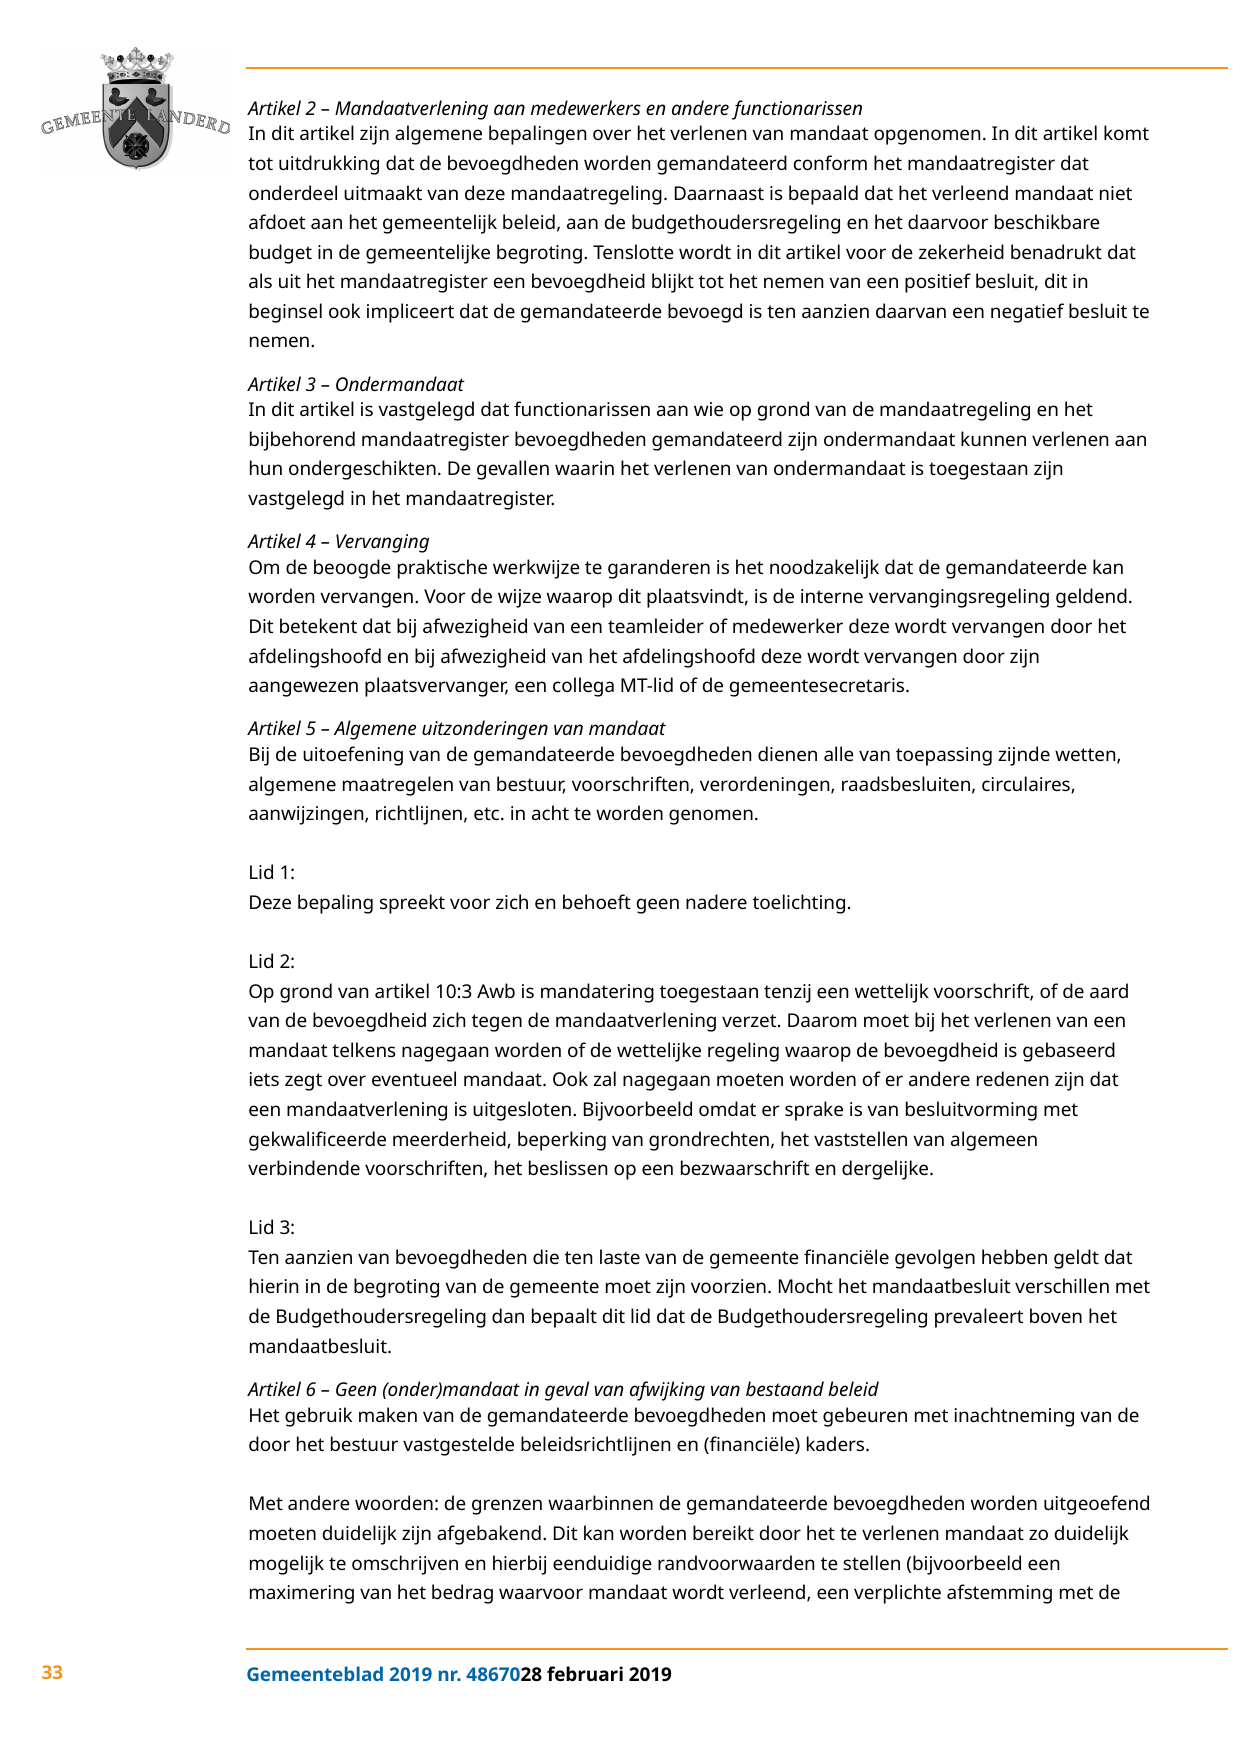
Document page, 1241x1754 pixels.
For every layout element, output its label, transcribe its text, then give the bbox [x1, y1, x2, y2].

text Lid 3: [248, 1214, 1152, 1240]
text Artikel 5 – Algemene uitzonderingen van mandaat [248, 716, 1152, 741]
text Lid 1: [248, 859, 1152, 885]
text Het gebruik maken van de gemandateerde bevoegdheden moet gebeuren met inachtneming van de door het bestuur vastgestelde beleidsrichtlijnen en (financiële) kaders. [248, 1402, 1152, 1457]
text In dit artikel zijn algemene bepalingen over het verlenen van mandaat opgenomen. In dit artikel komt tot uitdrukking dat de bevoegdheden worden gemandateerd conform het mandaatregister dat onderdeel uitmaakt van deze mandaatregeling. Daarnaast is bepaald dat het verleend mandaat niet afdoet aan het gemeentelijk beleid, aan de budgethoudersregeling en het daarvoor beschikbare budget in de gemeentelijke begroting. Tenslotte wordt in dit artikel voor de zekerheid benadrukt dat als uit het mandaatregister een bevoegdheid blijkt tot het nemen van een positief besluit, dit in beginsel ook impliceert dat de gemandateerde bevoegd is ten aanzien daarvan een negatief besluit te nemen. [248, 121, 1152, 353]
text In dit artikel is vastgelegd dat functionarissen aan wie op grond van de mandaatregeling en het bijbehorend mandaatregister bevoegdheden gemandateerd zijn ondermandaat kunnen verlenen aan hun ondergeschikten. De gevallen waarin het verlenen van ondermandaat is toegestaan zijn vastgelegd in het mandaatregister. [248, 396, 1152, 511]
text Artikel 4 – Vervanging [248, 528, 1152, 554]
text Artikel 3 – Ondermandaat [248, 371, 1152, 396]
text Met andere woorden: de grenzen waarbinnen de gemandateerde bevoegdheden worden uitgeoefend moeten duidelijk zijn afgebakend. Dit kan worden bereikt door het te verlenen mandaat zo duidelijk mogelijk te omschrijven en hierbij eenduidige randvoorwaarden te stellen (bijvoorbeeld een maximering van het bedrag waarvoor mandaat wordt verleend, een verplichte afstemming met de [248, 1491, 1152, 1605]
text Ten aanzien van bevoegdheden die ten laste van de gemeente financiële gevolgen hebben geldt dat hierin in de begroting van de gemeente moet zijn voorzien. Mocht het mandaatbesluit verschillen met de Budgethoudersregeling dan bepaalt dit lid dat de Budgethoudersregeling prevaleert boven het mandaatbesluit. [248, 1244, 1152, 1359]
text Deze bepaling spreekt voor zich en behoeft geen nadere toelichting. [248, 889, 1152, 915]
text Artikel 2 – Mandaatverlening aan medewerkers en andere functionarissen [248, 95, 1152, 121]
text Lid 2: [248, 948, 1152, 974]
text Op grond van artikel 10:3 Awb is mandatering toegestaan tenzij een wettelijk voorschrift, of de aard van de bevoegdheid zich tegen de mandaatverlening verzet. Daarom moet bij het verlenen van een mandaat telkens nagegaan worden of de wettelijke regeling waarop de bevoegdheid is gebaseerd iets zegt over eventueel mandaat. Ook zal nagegaan moeten worden of er andere redenen zijn dat een mandaatverlening is uitgesloten. Bijvoorbeeld omdat er sprake is van besluitvorming met gekwalificeerde meerderheid, beperking van grondrechten, het vaststellen van algemeen verbindende voorschriften, het beslissen op een bezwaarschrift en dergelijke. [248, 978, 1152, 1181]
text Om de beoogde praktische werkwijze te garanderen is het noodzakelijk dat de gemandateerde kan worden vervangen. Voor de wijze waarop dit plaatsvindt, is de interne vervangingsregeling geldend. Dit betekent dat bij afwezigheid van een teamleider of medewerker deze wordt vervangen door het afdelingshoofd en bij afwezigheid van het afdelingshoofd deze wordt vervangen door zijn aangewezen plaatsvervanger, een collega MT-lid of de gemeentesecretaris. [248, 554, 1152, 698]
text Bij de uitoefening van de gemandateerde bevoegdheden dienen alle van toepassing zijnde wetten, algemene maatregelen van bestuur, voorschriften, verordeningen, raadsbesluiten, circulaires, aanwijzingen, richtlijnen, etc. in acht te worden genomen. [248, 741, 1152, 826]
text Artikel 6 – Geen (onder)mandaat in geval van afwijking van bestaand beleid [248, 1376, 1152, 1402]
picture [41, 47, 231, 172]
